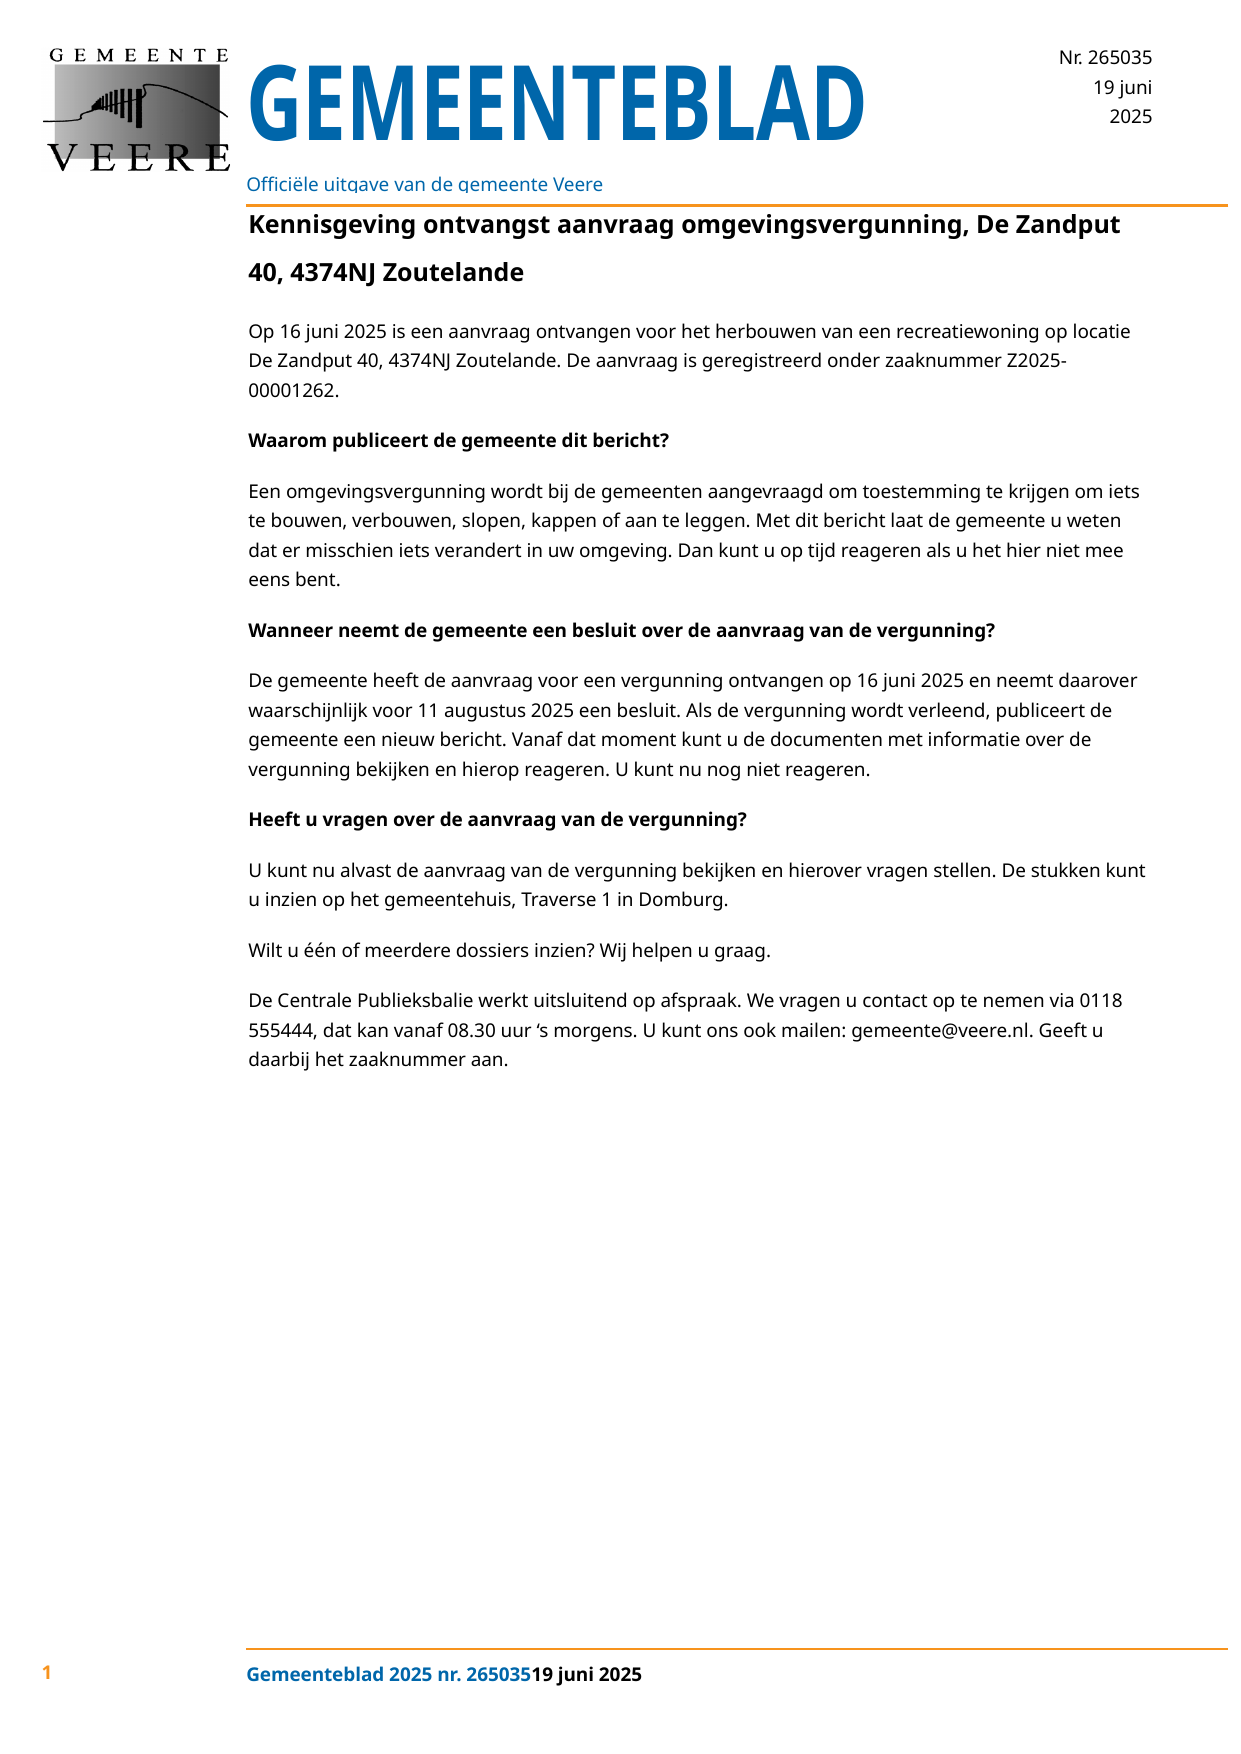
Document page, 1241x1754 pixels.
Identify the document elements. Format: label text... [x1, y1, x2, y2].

text U kunt nu alvast de aanvraag van de vergunning bekijken en hierover vragen stellen. De stukken kunt u inzien op het gemeentehuis, Traverse 1 in Domburg. [248, 857, 1152, 912]
text Kennisgeving ontvangst aanvraag omgevingsvergunning, De Zandput 40, 4374NJ Zoutelande [248, 207, 1152, 288]
text De Centrale Publieksbalie werkt uitsluitend op afspraak. We vragen u contact op te nemen via 0118 555444, dat kan vanaf 08.30 uur ‘s morgens. U kunt ons ook mailen: gemeente@veere.nl. Geeft u daarbij het zaaknummer aan. [248, 987, 1152, 1072]
picture [41, 47, 231, 172]
text Op 16 juni 2025 is een aanvraag ontvangen voor het herbouwen van een recreatiewoning op locatie De Zandput 40, 4374NJ Zoutelande. De aanvraag is geregistreerd onder zaaknummer Z2025-00001262. [248, 318, 1152, 403]
text Een omgevingsvergunning wordt bij de gemeenten aangevraagd om toestemming te krijgen om iets te bouwen, verbouwen, slopen, kappen of aan te leggen. Met dit bericht laat de gemeente u weten dat er misschien iets verandert in uw omgeving. Dan kunt u op tijd reageren als u het hier niet mee eens bent. [248, 478, 1152, 592]
text De gemeente heeft de aanvraag voor een vergunning ontvangen op 16 juni 2025 en neemt daarover waarschijnlijk voor 11 augustus 2025 een besluit. Als de vergunning wordt verleend, publiceert de gemeente een nieuw bericht. Vanaf dat moment kunt u de documenten met informatie over de vergunning bekijken en hierop reageren. U kunt nu nog niet reageren. [248, 667, 1152, 782]
text Wilt u één of meerdere dossiers inzien? Wij helpen u graag. [248, 937, 1152, 963]
text Heeft u vragen over de aanvraag van de vergunning? [248, 807, 1152, 832]
text Waarom publiceert de gemeente dit bericht? [248, 427, 1152, 453]
text Wanneer neemt de gemeente een besluit over de aanvraag van de vergunning? [248, 617, 1152, 643]
